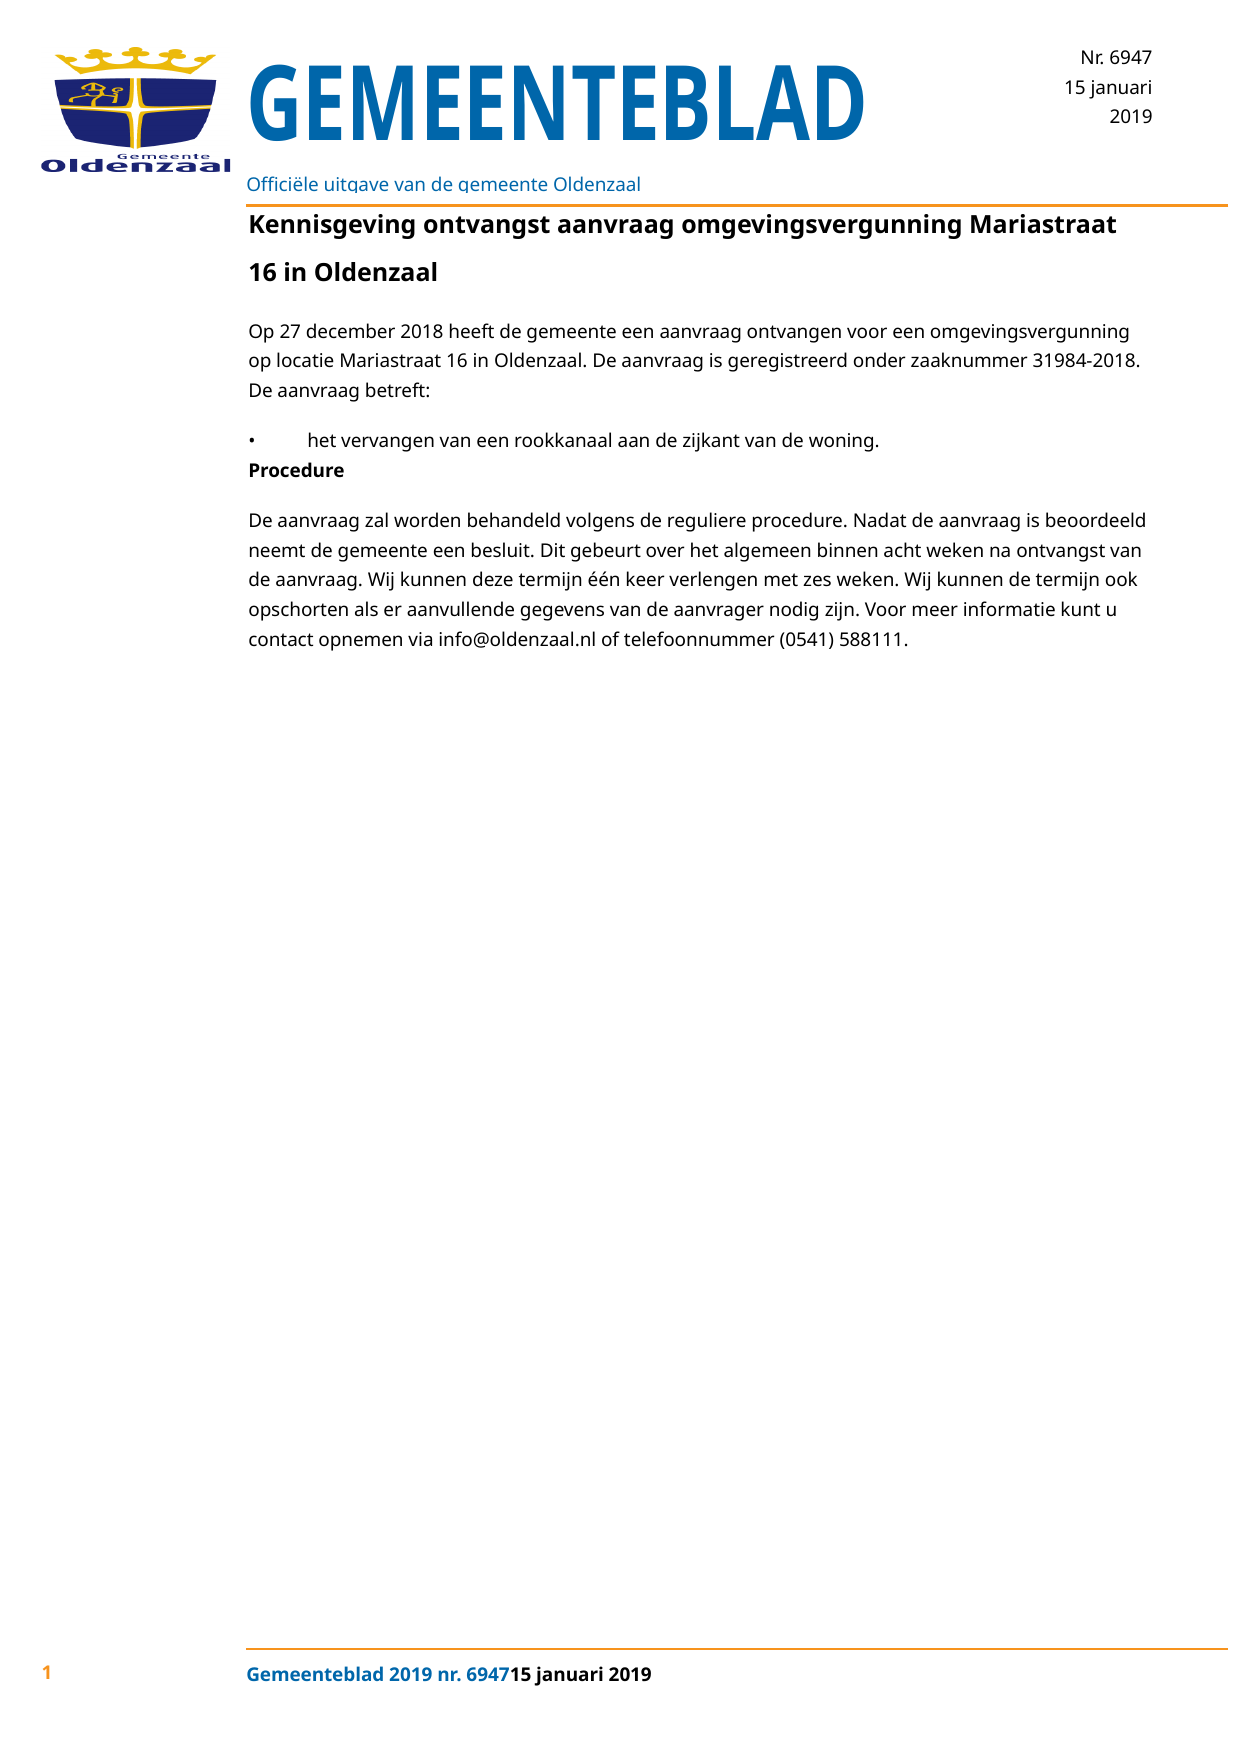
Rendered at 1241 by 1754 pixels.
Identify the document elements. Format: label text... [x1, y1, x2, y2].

text De aanvraag zal worden behandeld volgens de reguliere procedure. Nadat de aanvraag is beoordeeld neemt de gemeente een besluit. Dit gebeurt over het algemeen binnen acht weken na ontvangst van de aanvraag. Wij kunnen deze termijn één keer verlengen met zes weken. Wij kunnen de termijn ook opschorten als er aanvullende gegevens van de aanvrager nodig zijn. Voor meer informatie kunt u contact opnemen via info@oldenzaal.nl of telefoonnummer (0541) 588111. [248, 507, 1152, 652]
text Op 27 december 2018 heeft de gemeente een aanvraag ontvangen voor een omgevingsvergunning op locatie Mariastraat 16 in Oldenzaal. De aanvraag is geregistreerd onder zaaknummer 31984-2018. De aanvraag betreft: [248, 318, 1152, 403]
picture [41, 47, 231, 172]
text Procedure [248, 457, 1152, 483]
text Kennisgeving ontvangst aanvraag omgevingsvergunning Mariastraat 16 in Oldenzaal [248, 207, 1152, 288]
list het vervangen van een rookkanaal aan de zijkant van de woning. [248, 427, 1152, 453]
